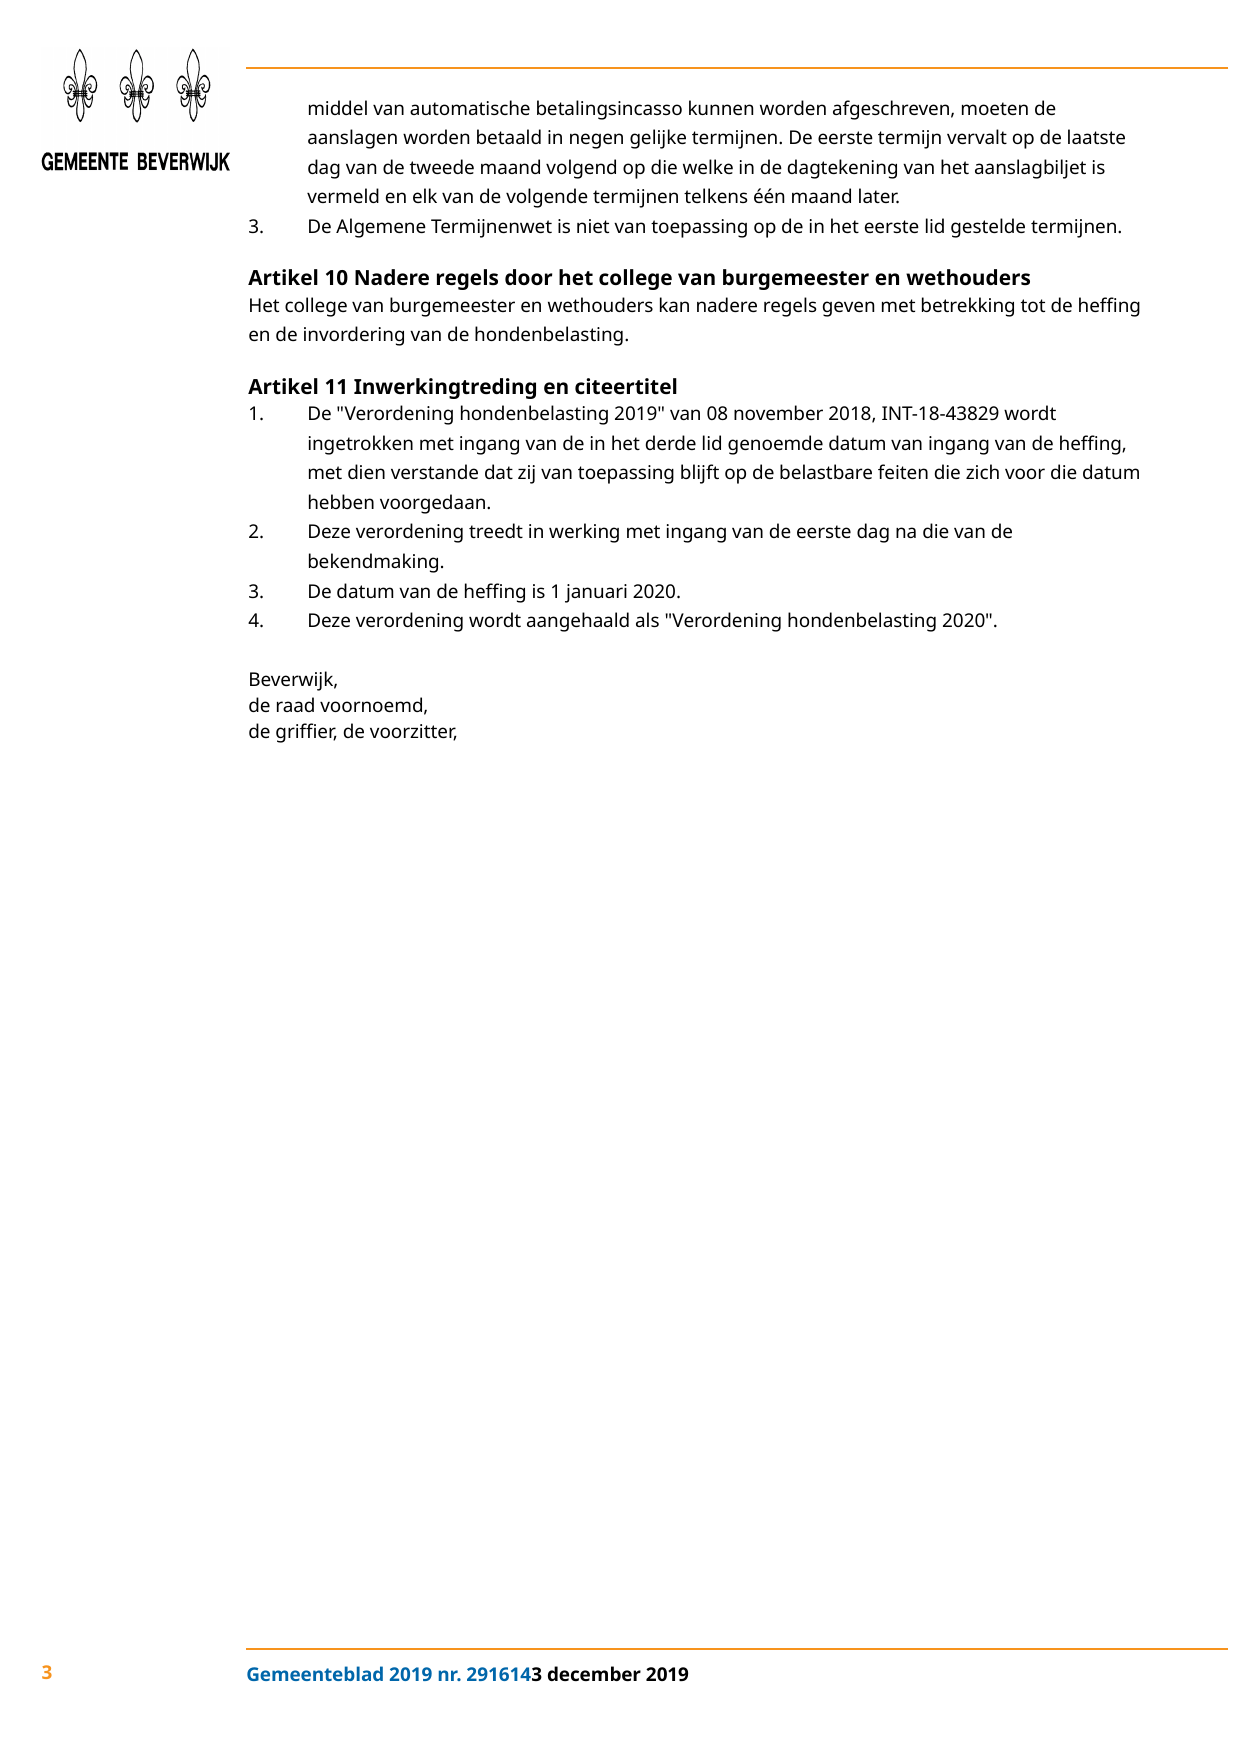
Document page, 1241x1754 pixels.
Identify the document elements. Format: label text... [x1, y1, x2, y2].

list De "Verordening hondenbelasting 2019" van 08 november 2018, INT-18-43829 wordt ingetrokken met ingang van de in het derde lid genoemde datum van ingang van de heffing, met dien verstande dat zij van toepassing blijft op de belastbare feiten die zich voor die datum hebben voorgedaan. [248, 400, 1152, 515]
picture [41, 47, 231, 172]
list middel van automatische betalingsincasso kunnen worden afgeschreven, moeten de aanslagen worden betaald in negen gelijke termijnen. De eerste termijn vervalt op de laatste dag van de tweede maand volgend op die welke in de dagtekening van het aanslagbiljet is vermeld en elk van de volgende termijnen telkens één maand later. [248, 95, 1152, 209]
text de griffier, de voorzitter, [248, 718, 1152, 744]
text Beverwijk, [248, 667, 1152, 692]
list Deze verordening wordt aangehaald als "Verordening hondenbelasting 2020". [248, 607, 1152, 633]
list De datum van de heffing is 1 januari 2020. [248, 578, 1152, 604]
text de raad voornoemd, [248, 692, 1152, 718]
list De Algemene Termijnenwet is niet van toepassing op de in het eerste lid gestelde termijnen. [248, 213, 1152, 239]
text Artikel 10 Nadere regels door het college van burgemeester en wethouders [248, 263, 1152, 292]
text Artikel 11 Inwerkingtreding en citeertitel [248, 372, 1152, 400]
text Het college van burgemeester en wethouders kan nadere regels geven met betrekking tot de heffing en de invordering van de hondenbelasting. [248, 292, 1152, 347]
list Deze verordening treedt in werking met ingang van de eerste dag na die van de bekendmaking. [248, 519, 1152, 574]
